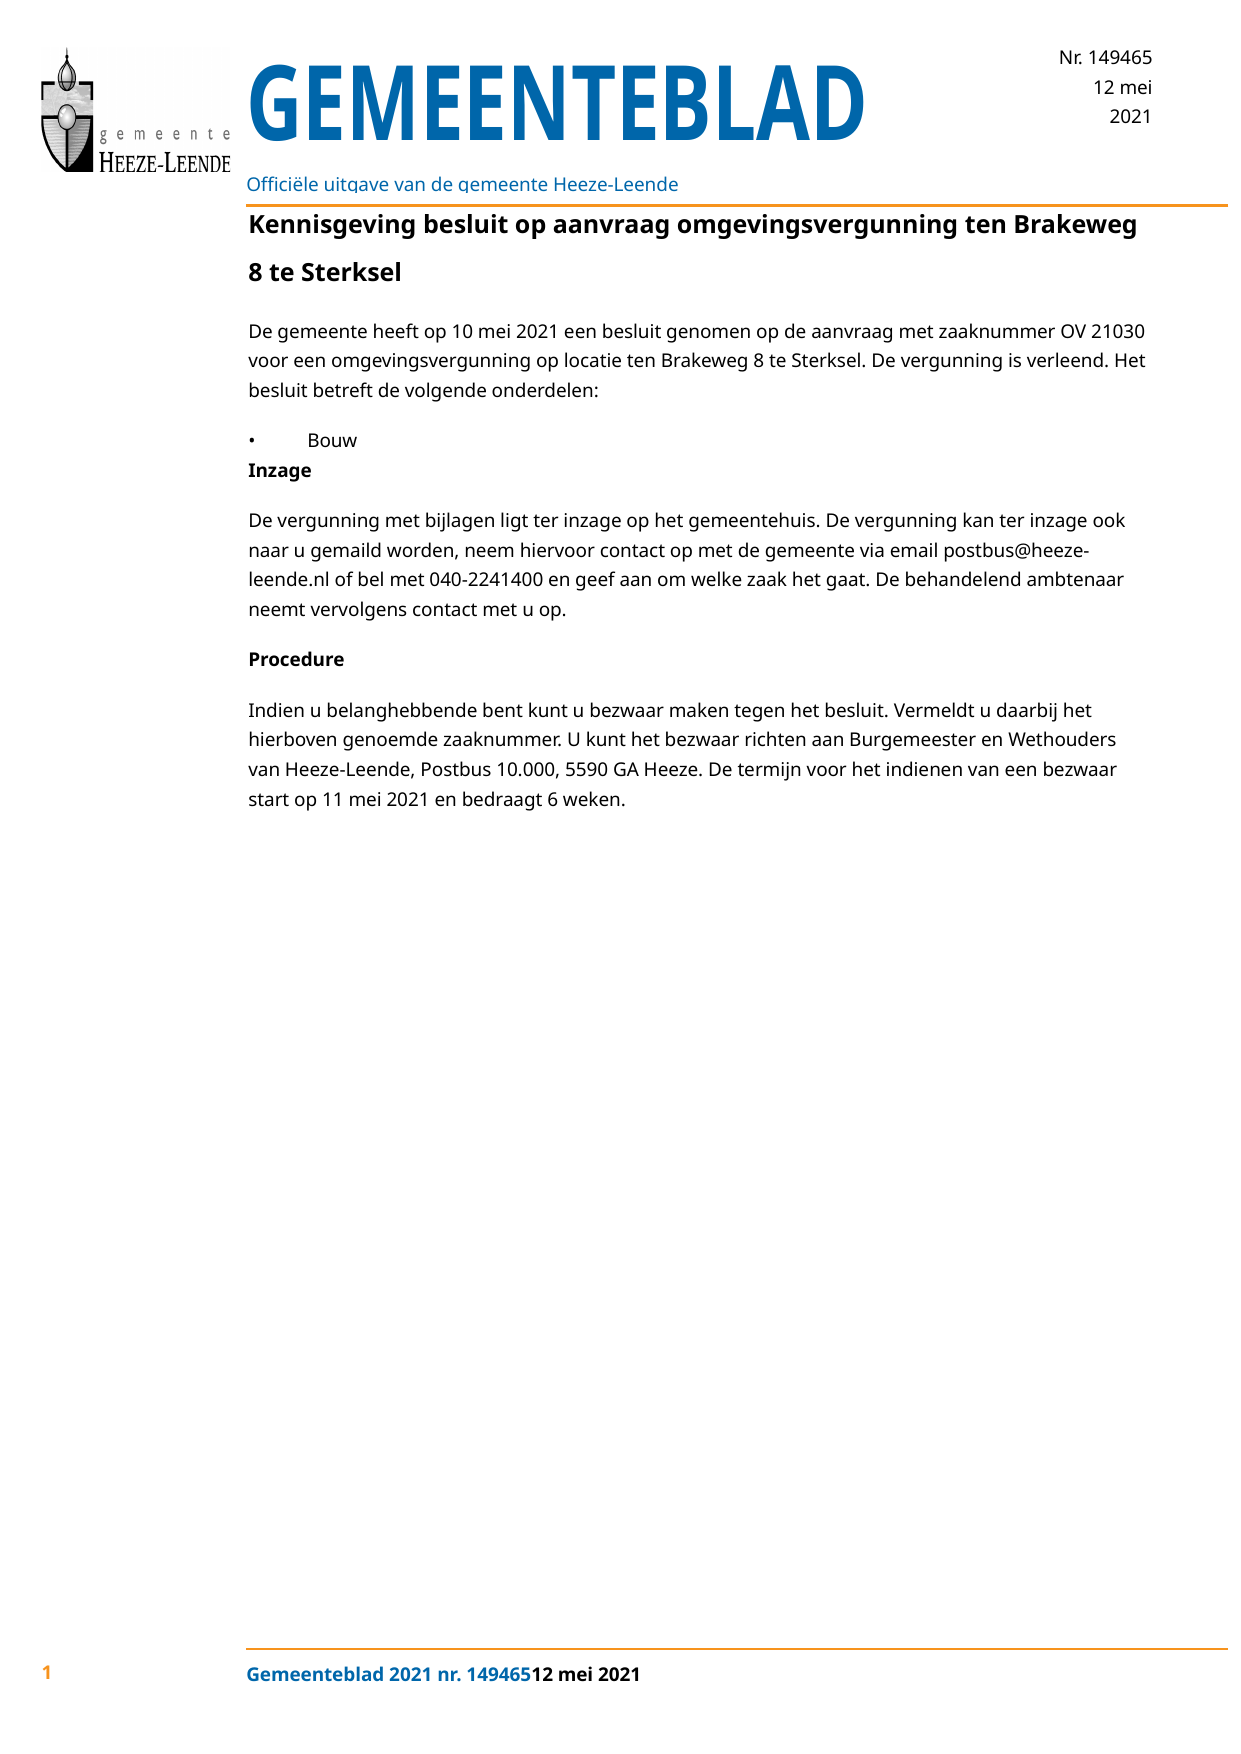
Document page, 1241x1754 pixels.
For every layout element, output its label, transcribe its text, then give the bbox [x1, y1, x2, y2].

text De vergunning met bijlagen ligt ter inzage op het gemeentehuis. De vergunning kan ter inzage ook naar u gemaild worden, neem hiervoor contact op met de gemeente via email postbus@heeze-leende.nl of bel met 040-2241400 en geef aan om welke zaak het gaat. De behandelend ambtenaar neemt vervolgens contact met u op. [248, 507, 1152, 622]
text Indien u belanghebbende bent kunt u bezwaar maken tegen het besluit. Vermeldt u daarbij het hierboven genoemde zaaknummer. U kunt het bezwaar richten aan Burgemeester en Wethouders van Heeze-Leende, Postbus 10.000, 5590 GA Heeze. De termijn voor het indienen van een bezwaar start op 11 mei 2021 en bedraagt 6 weken. [248, 697, 1152, 812]
picture [41, 47, 231, 172]
list Bouw [248, 427, 1152, 453]
text De gemeente heeft op 10 mei 2021 een besluit genomen op de aanvraag met zaaknummer OV 21030 voor een omgevingsvergunning op locatie ten Brakeweg 8 te Sterksel. De vergunning is verleend. Het besluit betreft de volgende onderdelen: [248, 318, 1152, 403]
text Inzage [248, 457, 1152, 483]
text Kennisgeving besluit op aanvraag omgevingsvergunning ten Brakeweg 8 te Sterksel [248, 207, 1152, 288]
text Procedure [248, 647, 1152, 672]
